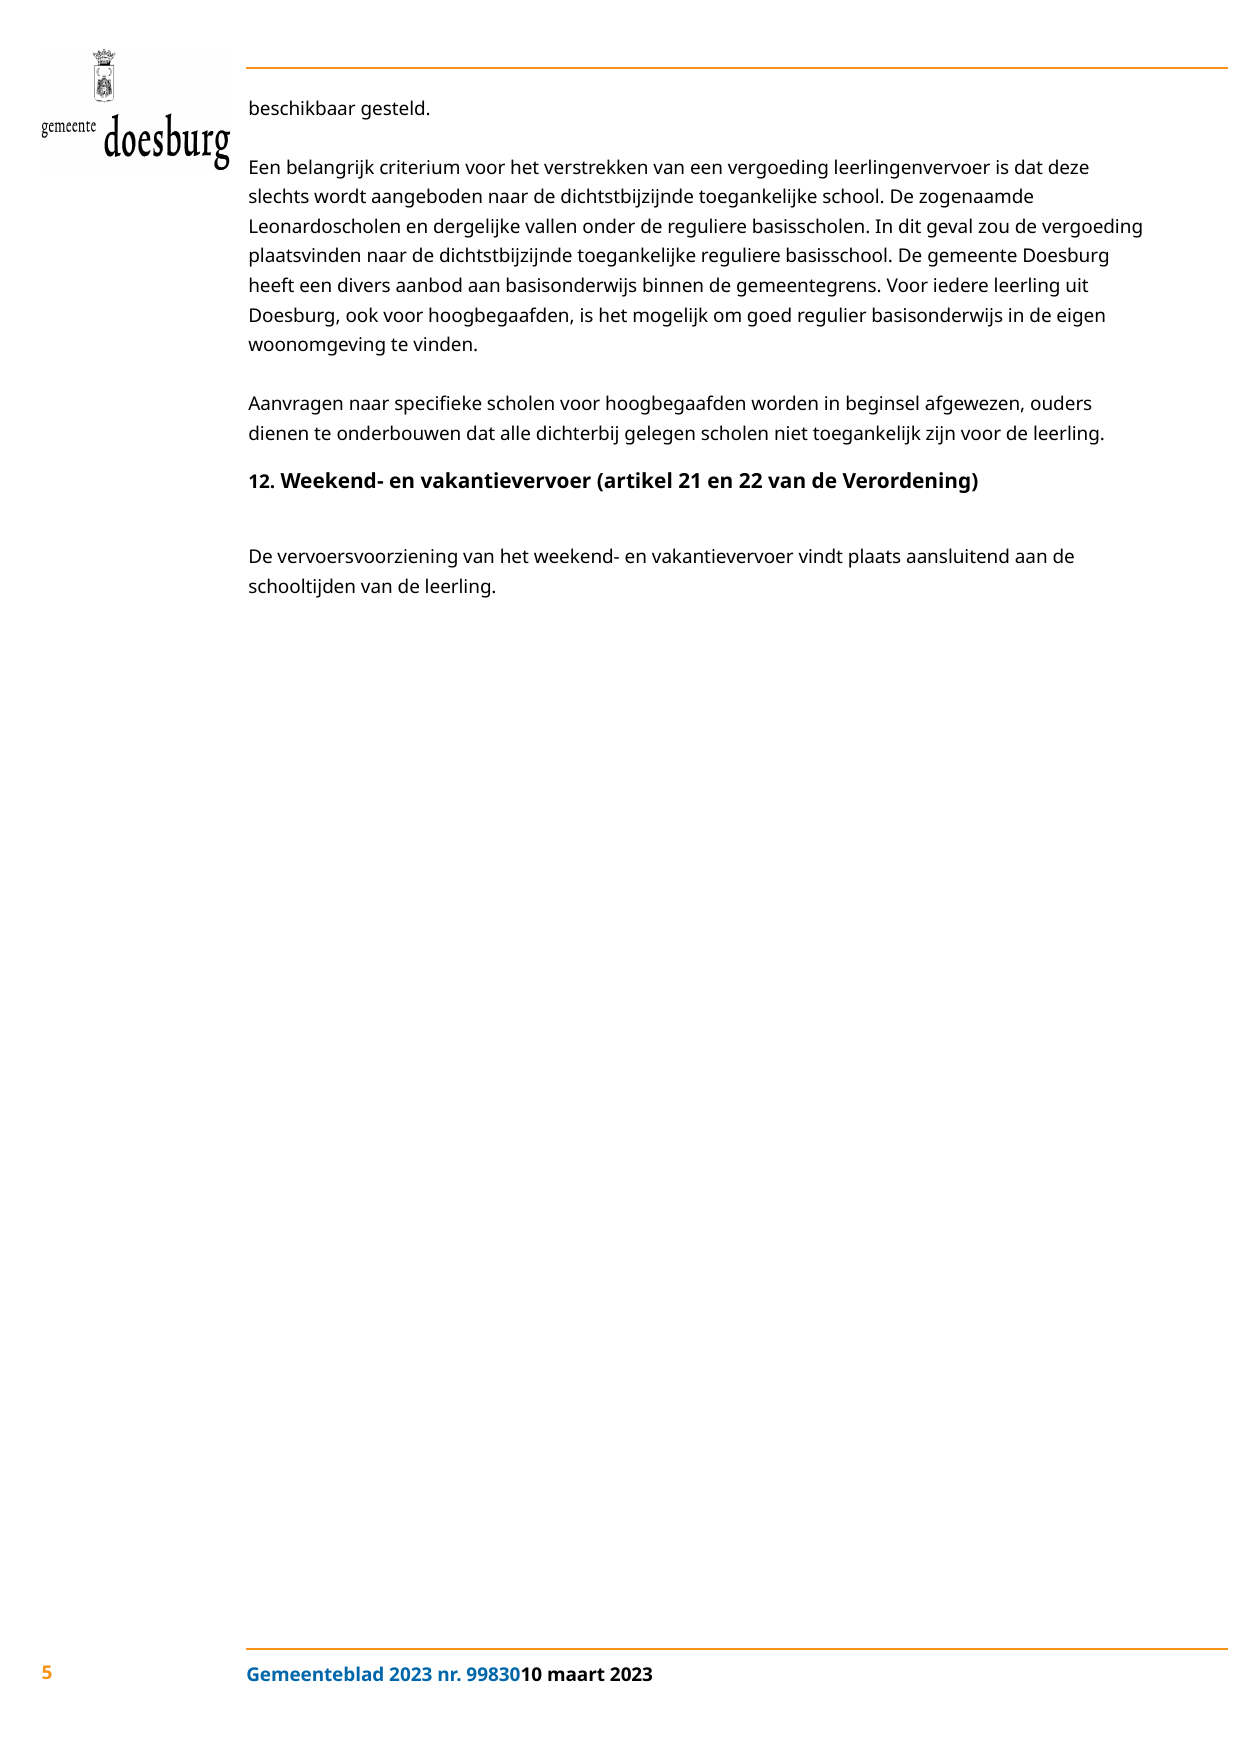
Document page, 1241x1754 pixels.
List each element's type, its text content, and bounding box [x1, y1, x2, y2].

text 12. Weekend- en vakantievervoer (artikel 21 en 22 van de Verordening) [248, 466, 1152, 494]
picture [41, 47, 231, 172]
text Aanvragen naar specifieke scholen voor hoogbegaafden worden in beginsel afgewezen, ouders dienen te onderbouwen dat alle dichterbij gelegen scholen niet toegankelijk zijn voor de leerling. [248, 391, 1152, 446]
text beschikbaar gesteld. [248, 95, 1152, 121]
text De vervoersvoorziening van het weekend- en vakantievervoer vindt plaats aansluitend aan de schooltijden van de leerling. [248, 543, 1152, 599]
text Een belangrijk criterium voor het verstrekken van een vergoeding leerlingenvervoer is dat deze slechts wordt aangeboden naar de dichtstbijzijnde toegankelijke school. De zogenaamde Leonardoscholen en dergelijke vallen onder de reguliere basisscholen. In dit geval zou de vergoeding plaatsvinden naar de dichtstbijzijnde toegankelijke reguliere basisschool. De gemeente Doesburg heeft een divers aanbod aan basisonderwijs binnen de gemeentegrens. Voor iedere leerling uit Doesburg, ook voor hoogbegaafden, is het mogelijk om goed regulier basisonderwijs in de eigen woonomgeving te vinden. [248, 154, 1152, 357]
